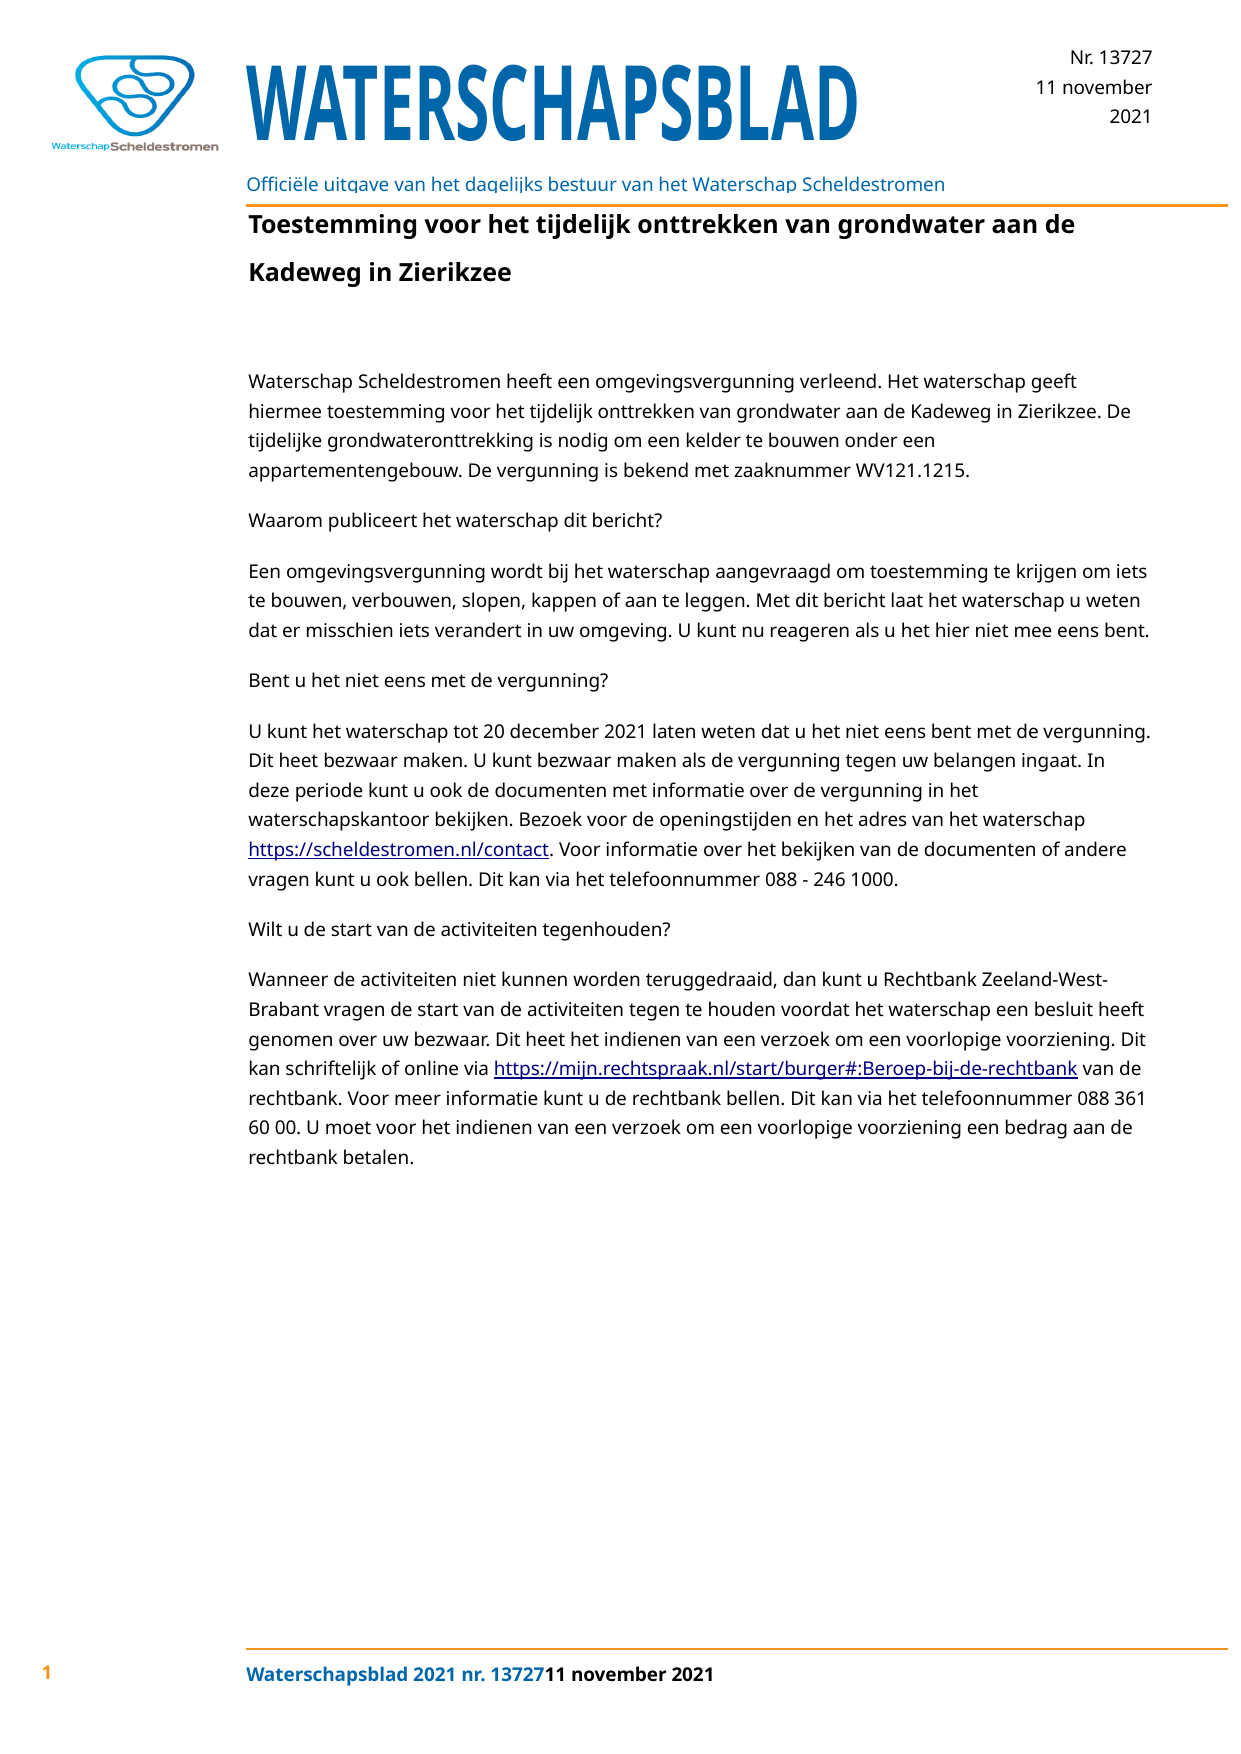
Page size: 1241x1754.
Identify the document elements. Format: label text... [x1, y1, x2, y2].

text U kunt het waterschap tot 20 december 2021 laten weten dat u het niet eens bent met de vergunning. Dit heet bezwaar maken. U kunt bezwaar maken als de vergunning tegen uw belangen ingaat. In deze periode kunt u ook de documenten met informatie over de vergunning in het waterschapskantoor bekijken. Bezoek voor de openingstijden en het adres van het waterschap https://scheldestromen.nl/contact. Voor informatie over het bekijken van de documenten of andere vragen kunt u ook bellen. Dit kan via het telefoonnummer 088 - 246 1000. [248, 718, 1152, 892]
text Een omgevingsvergunning wordt bij het waterschap aangevraagd om toestemming te krijgen om iets te bouwen, verbouwen, slopen, kappen of aan te leggen. Met dit bericht laat het waterschap u weten dat er misschien iets verandert in uw omgeving. U kunt nu reageren als u het hier niet mee eens bent. [248, 558, 1152, 643]
picture [41, 47, 231, 172]
text Waarom publiceert het waterschap dit bericht? [248, 507, 1152, 533]
text Wilt u de start van de activiteiten tegenhouden? [248, 916, 1152, 942]
text Wanneer de activiteiten niet kunnen worden teruggedraaid, dan kunt u Rechtbank Zeeland-West-Brabant vragen de start van de activiteiten tegen te houden voordat het waterschap een besluit heeft genomen over uw bezwaar. Dit heet het indienen van een verzoek om een voorlopige voorziening. Dit kan schriftelijk of online via https://mijn.rechtspraak.nl/start/burger#:Beroep-bij-de-rechtbank van de rechtbank. Voor meer informatie kunt u de rechtbank bellen. Dit kan via het telefoonnummer 088 361 60 00. U moet voor het indienen van een verzoek om een voorlopige voorziening een bedrag aan de rechtbank betalen. [248, 967, 1152, 1170]
text Waterschap Scheldestromen heeft een omgevingsvergunning verleend. Het waterschap geeft hiermee toestemming voor het tijdelijk onttrekken van grondwater aan de Kadeweg in Zierikzee. De tijdelijke grondwateronttrekking is nodig om een kelder te bouwen onder een appartementengebouw. De vergunning is bekend met zaaknummer WV121.1215. [248, 368, 1152, 483]
text Toestemming voor het tijdelijk onttrekken van grondwater aan de Kadeweg in Zierikzee [248, 207, 1152, 288]
text Bent u het niet eens met de vergunning? [248, 667, 1152, 693]
